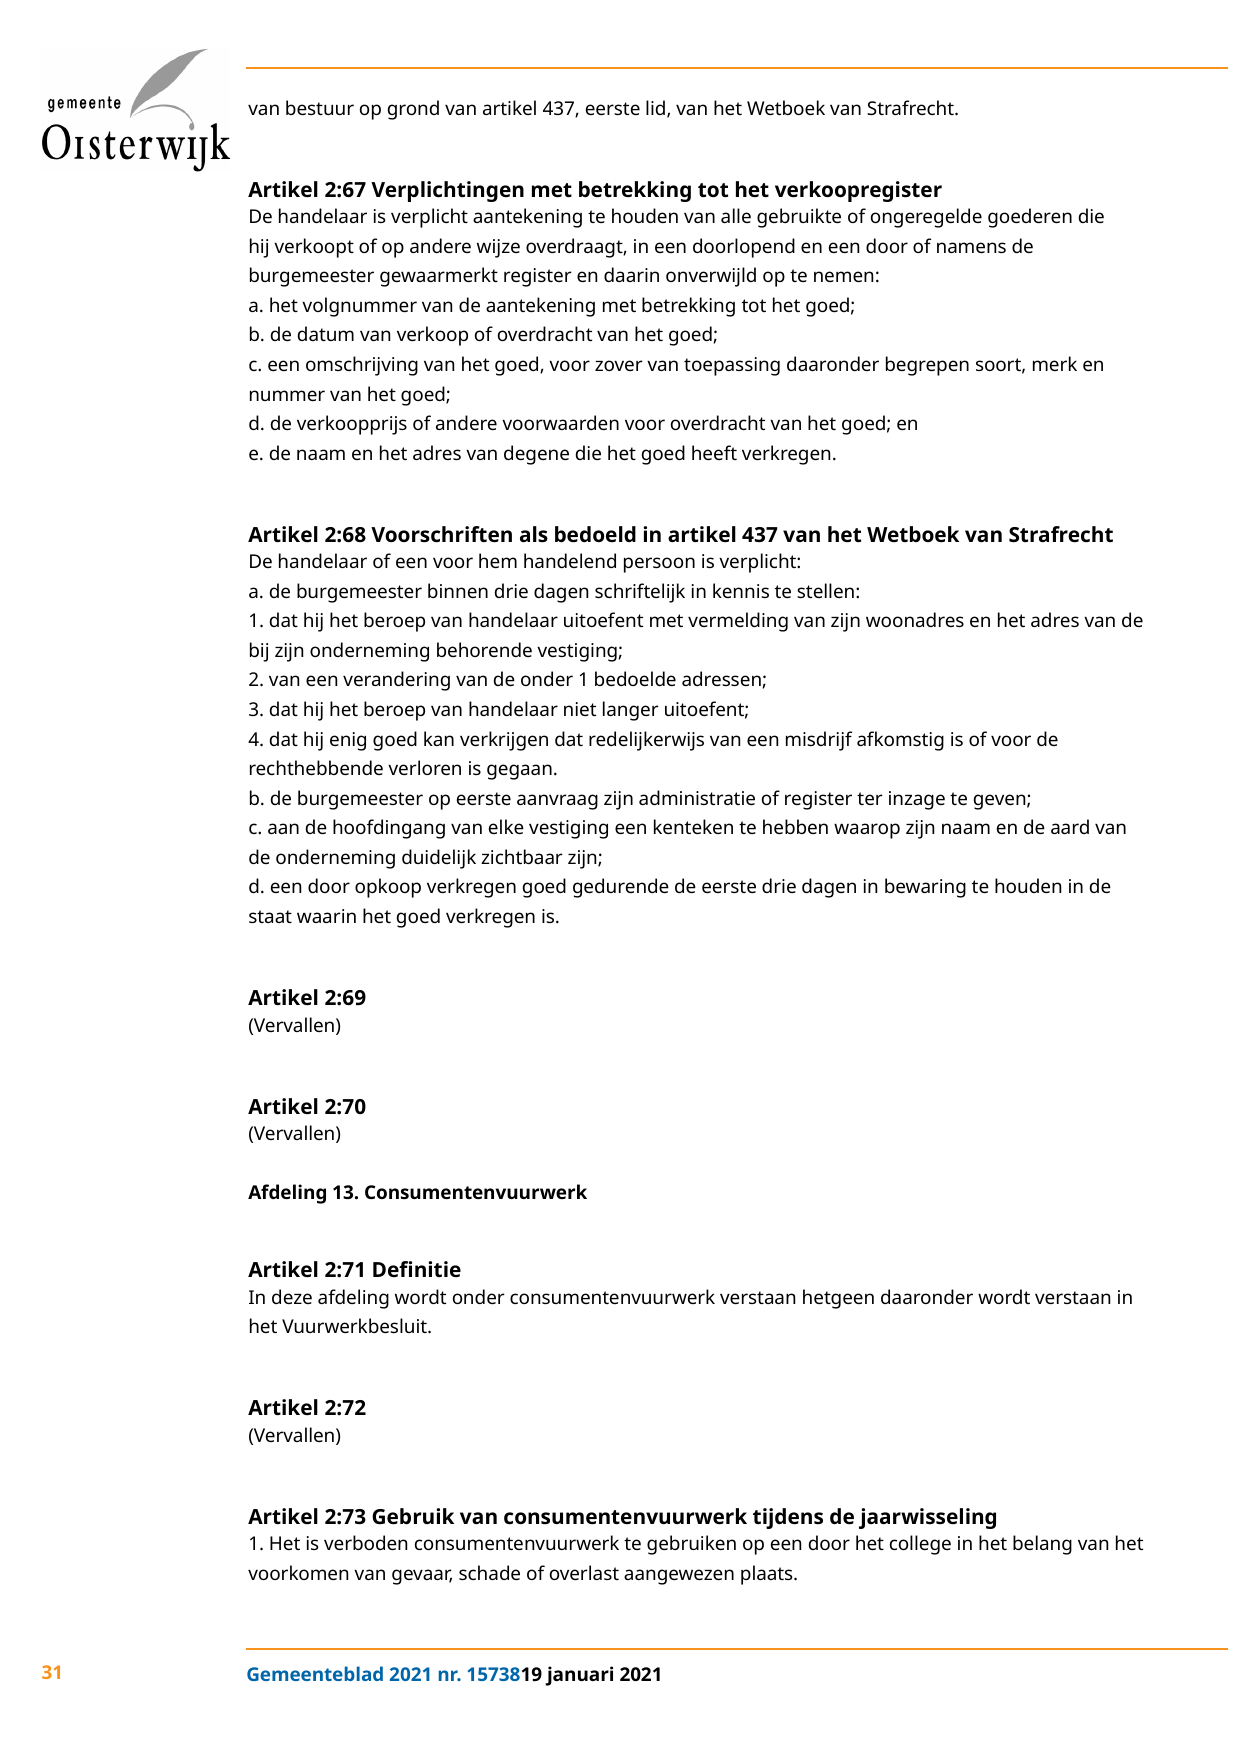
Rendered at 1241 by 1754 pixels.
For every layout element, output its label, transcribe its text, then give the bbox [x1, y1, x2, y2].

text 1. dat hij het beroep van handelaar uitoefent met vermelding van zijn woonadres en het adres van de bij zijn onderneming behorende vestiging; [248, 607, 1152, 663]
text Artikel 2:72 [248, 1393, 1152, 1422]
text Artikel 2:67 Verplichtingen met betrekking tot het verkoopregister [248, 175, 1152, 203]
text Artikel 2:73 Gebruik van consumentenvuurwerk tijdens de jaarwisseling [248, 1502, 1152, 1530]
text Artikel 2:69 [248, 983, 1152, 1012]
text b. de burgemeester op eerste aanvraag zijn administratie of register ter inzage te geven; [248, 785, 1152, 811]
text De handelaar of een voor hem handelend persoon is verplicht: [248, 548, 1152, 574]
text d. de verkoopprijs of andere voorwaarden voor overdracht van het goed; en [248, 410, 1152, 436]
text Artikel 2:68 Voorschriften als bedoeld in artikel 437 van het Wetboek van Strafrecht [248, 520, 1152, 548]
text b. de datum van verkoop of overdracht van het goed; [248, 322, 1152, 347]
text Artikel 2:70 [248, 1092, 1152, 1120]
text (Vervallen) [248, 1422, 1152, 1448]
text e. de naam en het adres van degene die het goed heeft verkregen. [248, 440, 1152, 466]
text burgemeester gewaarmerkt register en daarin onverwijld op te nemen: [248, 262, 1152, 288]
text d. een door opkoop verkregen goed gedurende de eerste drie dagen in bewaring te houden in de staat waarin het goed verkregen is. [248, 874, 1152, 929]
text van bestuur op grond van artikel 437, eerste lid, van het Wetboek van Strafrecht. [248, 95, 1152, 121]
text De handelaar is verplicht aantekening te houden van alle gebruikte of ongeregelde goederen die [248, 203, 1152, 229]
text hij verkoopt of op andere wijze overdraagt, in een doorlopend en een door of namens de [248, 233, 1152, 258]
text a. de burgemeester binnen drie dagen schriftelijk in kennis te stellen: [248, 578, 1152, 604]
text c. een omschrijving van het goed, voor zover van toepassing daaronder begrepen soort, merk en nummer van het goed; [248, 351, 1152, 406]
text 4. dat hij enig goed kan verkrijgen dat redelijkerwijs van een misdrijf afkomstig is of voor de rechthebbende verloren is gegaan. [248, 726, 1152, 781]
text a. het volgnummer van de aantekening met betrekking tot het goed; [248, 292, 1152, 318]
text Artikel 2:71 Definitie [248, 1256, 1152, 1284]
text In deze afdeling wordt onder consumentenvuurwerk verstaan hetgeen daaronder wordt verstaan in het Vuurwerkbesluit. [248, 1284, 1152, 1339]
text c. aan de hoofdingang van elke vestiging een kenteken te hebben waarop zijn naam en de aard van de onderneming duidelijk zichtbaar zijn; [248, 814, 1152, 870]
text 3. dat hij het beroep van handelaar niet langer uitoefent; [248, 696, 1152, 722]
text (Vervallen) [248, 1012, 1152, 1037]
text 2. van een verandering van de onder 1 bedoelde adressen; [248, 667, 1152, 692]
text Afdeling 13. Consumentenvuurwerk [248, 1179, 1152, 1205]
text (Vervallen) [248, 1120, 1152, 1146]
text 1. Het is verboden consumentenvuurwerk te gebruiken op een door het college in het belang van het voorkomen van gevaar, schade of overlast aangewezen plaats. [248, 1530, 1152, 1586]
picture [41, 47, 231, 172]
